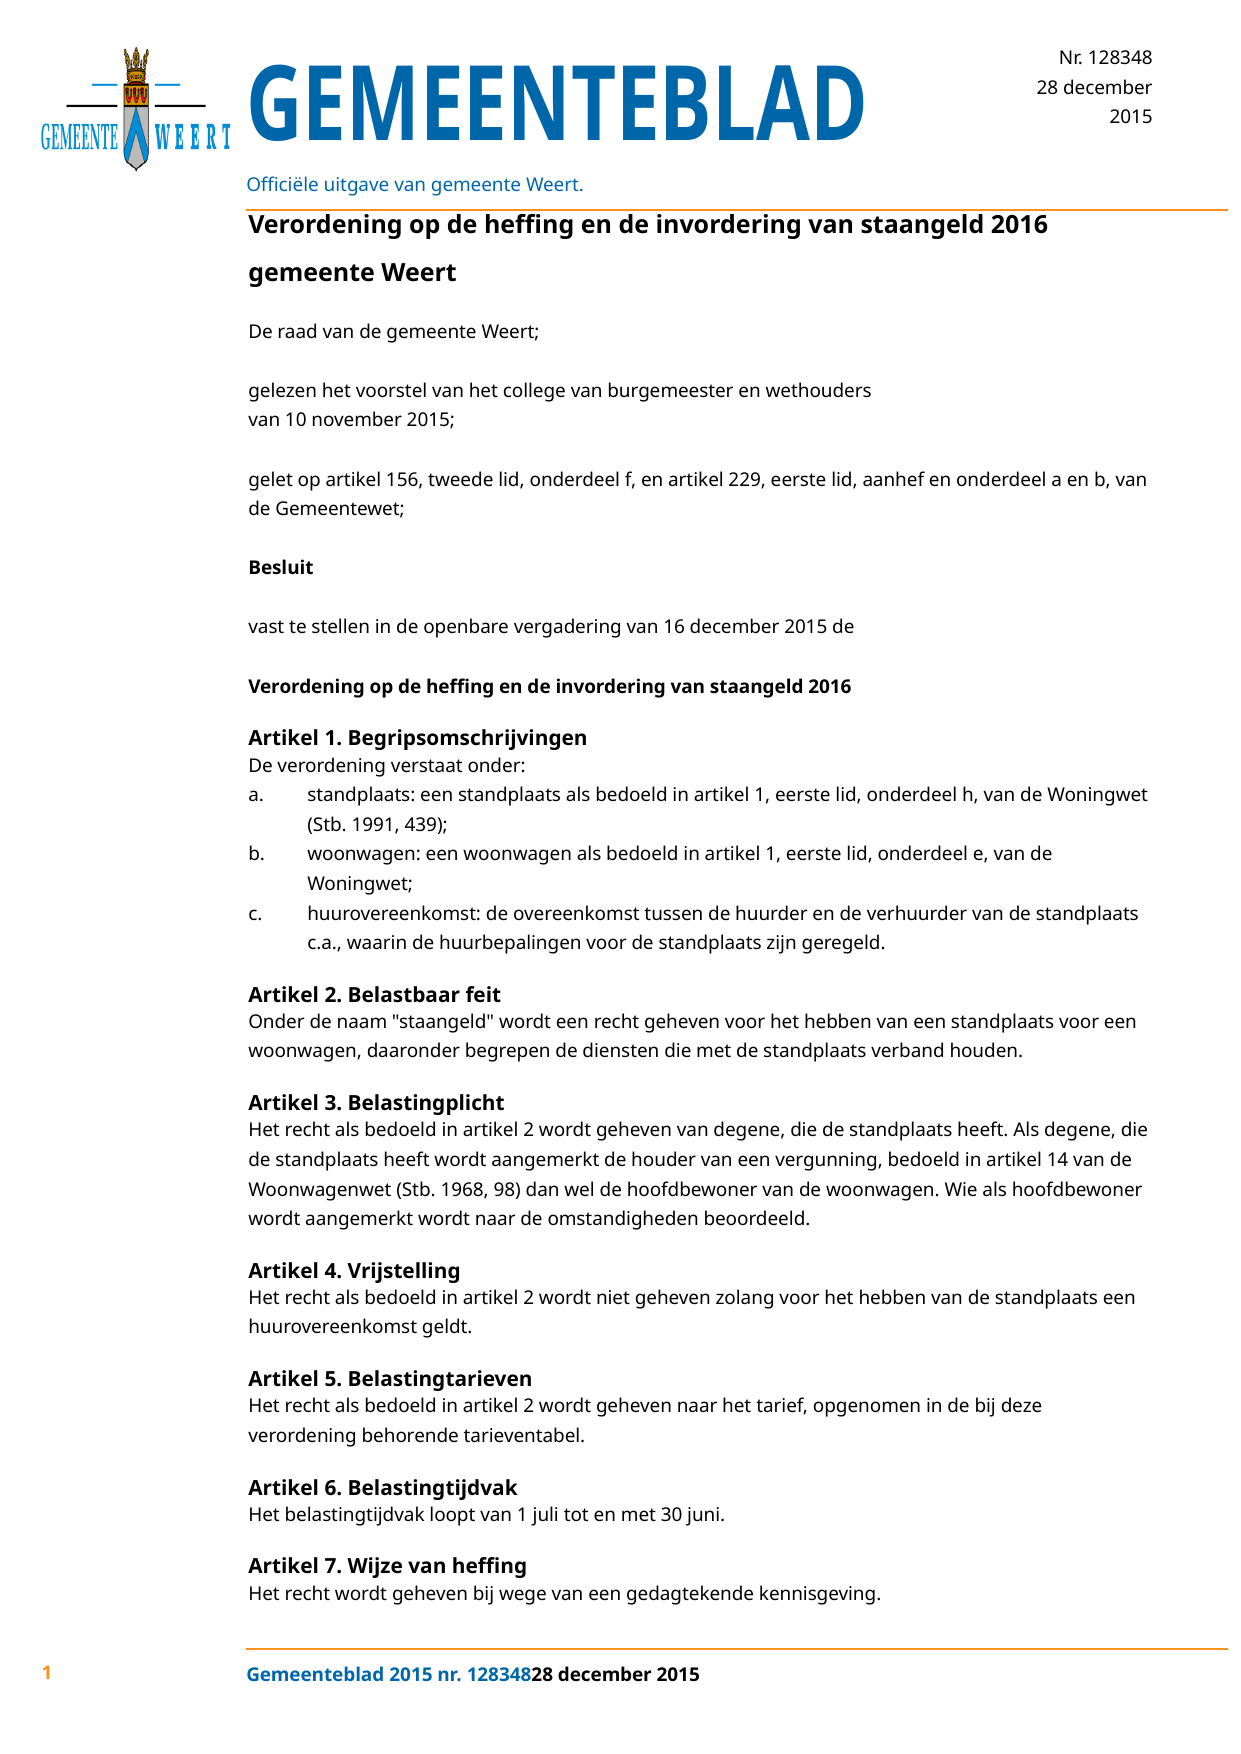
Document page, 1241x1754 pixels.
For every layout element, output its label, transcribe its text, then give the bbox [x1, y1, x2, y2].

text Artikel 5. Belastingtarieven [248, 1364, 1152, 1393]
list standplaats: een standplaats als bedoeld in artikel 1, eerste lid, onderdeel h, van de Woningwet (Stb. 1991, 439); [248, 781, 1152, 837]
text Het recht als bedoeld in artikel 2 wordt geheven naar het tarief, opgenomen in de bij deze verordening behorende tarieventabel. [248, 1393, 1152, 1448]
text De verordening verstaat onder: [248, 752, 1152, 777]
text Artikel 6. Belastingtijdvak [248, 1473, 1152, 1501]
text Het recht als bedoeld in artikel 2 wordt geheven van degene, die de standplaats heeft. Als degene, die de standplaats heeft wordt aangemerkt de houder van een vergunning, bedoeld in artikel 14 van de Woonwagenwet (Stb. 1968, 98) dan wel de hoofdbewoner van de woonwagen. Wie als hoofdbewoner wordt aangemerkt wordt naar de omstandigheden beoordeeld. [248, 1117, 1152, 1231]
list woonwagen: een woonwagen als bedoeld in artikel 1, eerste lid, onderdeel e, van de Woningwet; [248, 841, 1152, 896]
list huurovereenkomst: de overeenkomst tussen de huurder en de verhuurder van de standplaats c.a., waarin de huurbepalingen voor de standplaats zijn geregeld. [248, 900, 1152, 955]
text Verordening op de heffing en de invordering van staangeld 2016 gemeente Weert [248, 211, 1152, 288]
text Artikel 1. Begripsomschrijvingen [248, 723, 1152, 752]
text vast te stellen in de openbare vergadering van 16 december 2015 de [248, 614, 1152, 639]
text Artikel 7. Wijze van heffing [248, 1551, 1152, 1580]
text De raad van de gemeente Weert; [248, 318, 1152, 344]
text van 10 november 2015; [248, 407, 1152, 432]
text Het belastingtijdvak loopt van 1 juli tot en met 30 juni. [248, 1501, 1152, 1527]
text Artikel 3. Belastingplicht [248, 1088, 1152, 1117]
text gelet op artikel 156, tweede lid, onderdeel f, en artikel 229, eerste lid, aanhef en onderdeel a en b, van de Gemeentewet; [248, 466, 1152, 521]
text Artikel 4. Vrijstelling [248, 1256, 1152, 1284]
text Onder de naam "staangeld" wordt een recht geheven voor het hebben van een standplaats voor een woonwagen, daaronder begrepen de diensten die met de standplaats verband houden. [248, 1008, 1152, 1063]
text gelezen het voorstel van het college van burgemeester en wethouders [248, 377, 1152, 403]
text Artikel 2. Belastbaar feit [248, 980, 1152, 1008]
text Het recht als bedoeld in artikel 2 wordt niet geheven zolang voor het hebben van de standplaats een huurovereenkomst geldt. [248, 1284, 1152, 1339]
text Verordening op de heffing en de invordering van staangeld 2016 [248, 673, 1152, 699]
picture [41, 47, 231, 172]
text Het recht wordt geheven bij wege van een gedagtekende kennisgeving. [248, 1580, 1152, 1606]
text Besluit [248, 554, 1152, 580]
